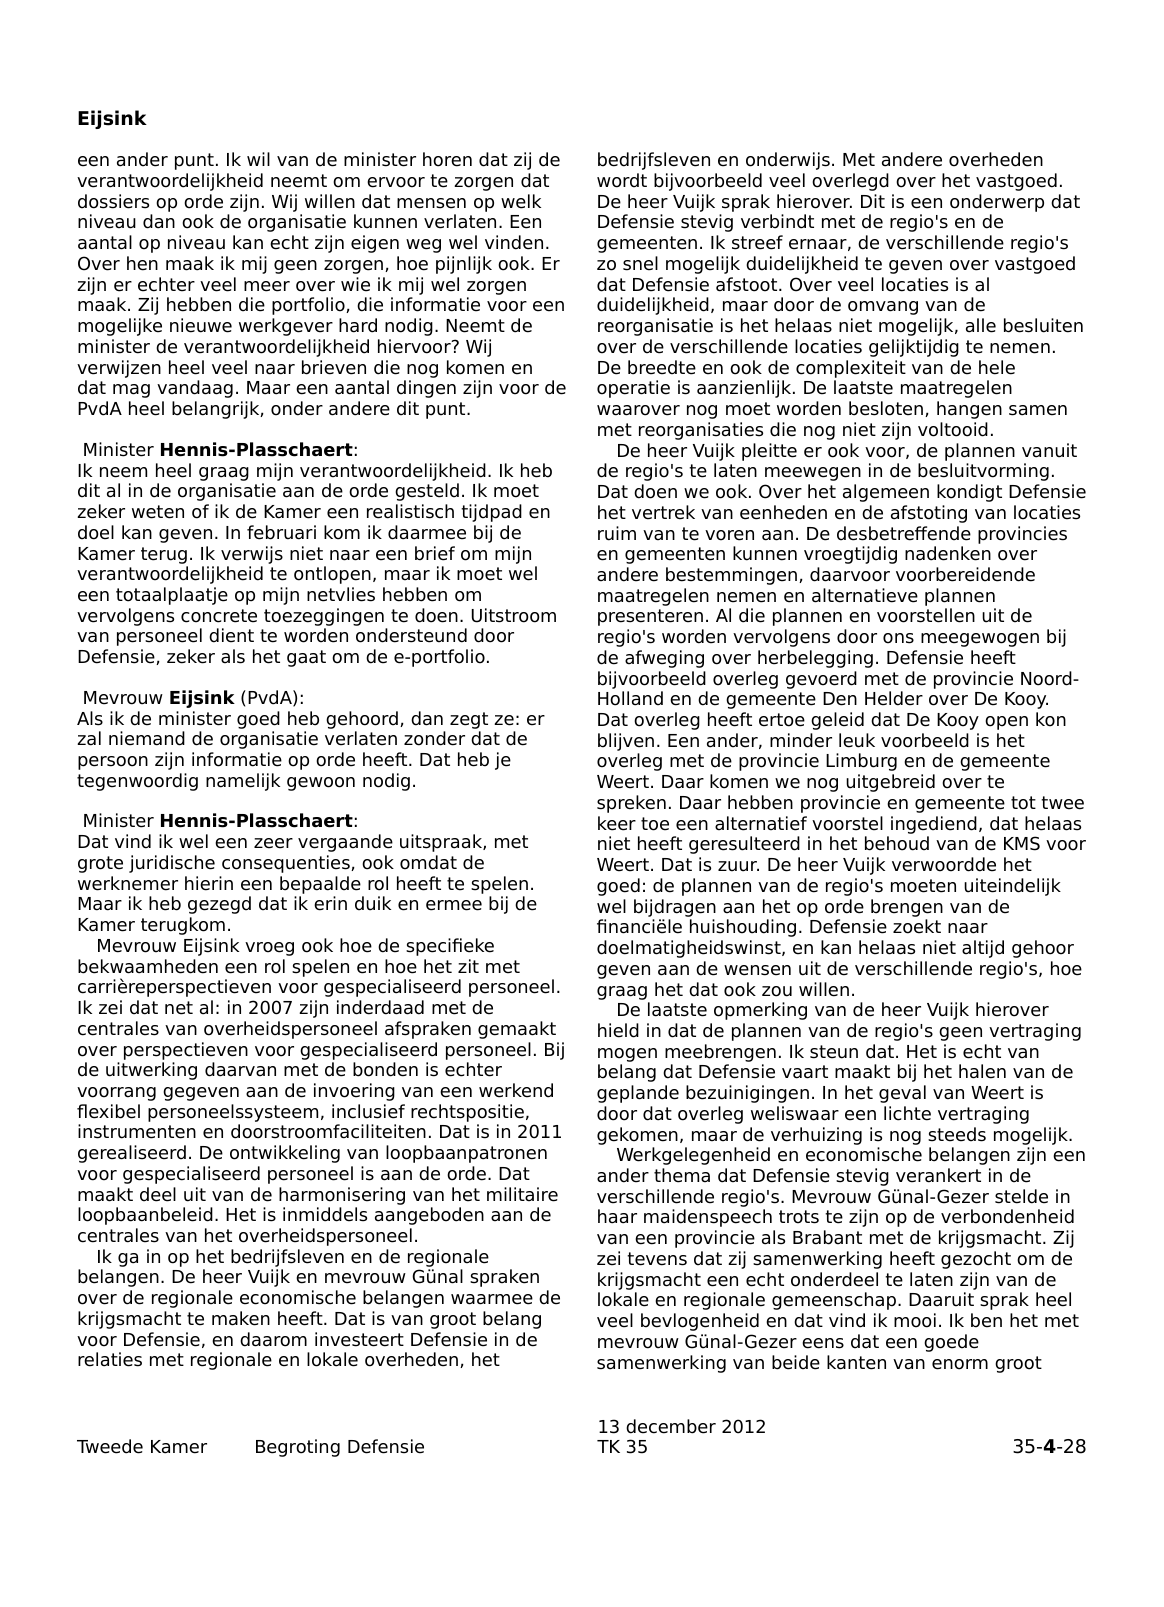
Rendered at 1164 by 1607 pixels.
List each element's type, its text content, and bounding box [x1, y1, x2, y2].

text De laatste opmerking van de heer Vuijk hierover hield in dat de plannen van de regio's geen vertraging mogen meebrengen. Ik steun dat. Het is echt van belang dat Defensie vaart maakt bij het halen van de geplande bezuinigingen. In het geval van Weert is door dat overleg weliswaar een lichte vertraging gekomen, maar de verhuizing is nog steeds mogelijk. [596, 1000, 1087, 1145]
text Als ik de minister goed heb gehoord, dan zegt ze: er zal niemand de organisatie verlaten zonder dat de persoon zijn informatie op orde heeft. Dat heb je tegenwoordig namelijk gewoon nodig. [77, 708, 567, 791]
text Mevrouw Eijsink vroeg ook hoe de specifieke bekwaamheden een rol spelen en hoe het zit met carrièreperspectieven voor gespecialiseerd personeel. Ik zei dat net al: in 2007 zijn inderdaad met de centrales van overheidspersoneel afspraken gemaakt over perspectieven voor gespecialiseerd personeel. Bij de uitwerking daarvan met de bonden is echter voorrang gegeven aan de invoering van een werkend flexibel personeelssysteem, inclusief rechtspositie, instrumenten en doorstroomfaciliteiten. Dat is in 2011 gerealiseerd. De ontwikkeling van loopbaanpatronen voor gespecialiseerd personeel is aan de orde. Dat maakt deel uit van de harmonisering van het militaire loopbaanbeleid. Het is inmiddels aangeboden aan de centrales van het overheidspersoneel. [77, 936, 567, 1247]
text Dat vind ik wel een zeer vergaande uitspraak, met grote juridische consequenties, ook omdat de werknemer hierin een bepaalde rol heeft te spelen. Maar ik heb gezegd dat ik erin duik en ermee bij de Kamer terugkom. [77, 832, 567, 936]
text een ander punt. Ik wil van de minister horen dat zij de verantwoordelijkheid neemt om ervoor te zorgen dat dossiers op orde zijn. Wij willen dat mensen op welk niveau dan ook de organisatie kunnen verlaten. Een aantal op niveau kan echt zijn eigen weg wel vinden. Over hen maak ik mij geen zorgen, hoe pijnlijk ook. Er zijn er echter veel meer over wie ik mij wel zorgen maak. Zij hebben die portfolio, die informatie voor een mogelijke nieuwe werkgever hard nodig. Neemt de minister de verantwoordelijkheid hiervoor? Wij verwijzen heel veel naar brieven die nog komen en dat mag vandaag. Maar een aantal dingen zijn voor de PvdA heel belangrijk, onder andere dit punt. [77, 150, 567, 420]
text Minister Hennis-Plasschaert: [77, 440, 567, 460]
text Ik ga in op het bedrijfsleven en de regionale belangen. De heer Vuijk en mevrouw Günal spraken over de regionale economische belangen waarmee de krijgsmacht te maken heeft. Dat is van groot belang voor Defensie, en daarom investeert Defensie in de relaties met regionale en lokale overheden, het [77, 1247, 567, 1371]
text Werkgelegenheid en economische belangen zijn een ander thema dat Defensie stevig verankert in de verschillende regio's. Mevrouw Günal-Gezer stelde in haar maidenspeech trots te zijn op de verbondenheid van een provincie als Brabant met de krijgsmacht. Zij zei tevens dat zij samenwerking heeft gezocht om de krijgsmacht een echt onderdeel te laten zijn van de lokale en regionale gemeenschap. Daaruit sprak heel veel bevlogenheid en dat vind ik mooi. Ik ben het met mevrouw Günal-Gezer eens dat een goede samenwerking van beide kanten van enorm groot [596, 1145, 1087, 1373]
text Ik neem heel graag mijn verantwoordelijkheid. Ik heb dit al in de organisatie aan de orde gesteld. Ik moet zeker weten of ik de Kamer een realistisch tijdpad en doel kan geven. In februari kom ik daarmee bij de Kamer terug. Ik verwijs niet naar een brief om mijn verantwoordelijkheid te ontlopen, maar ik moet wel een totaalplaatje op mijn netvlies hebben om vervolgens concrete toezeggingen te doen. Uitstroom van personeel dient te worden ondersteund door Defensie, zeker als het gaat om de e-portfolio. [77, 460, 567, 668]
text De heer Vuijk pleitte er ook voor, de plannen vanuit de regio's te laten meewegen in de besluitvorming. Dat doen we ook. Over het algemeen kondigt Defensie het vertrek van eenheden en de afstoting van locaties ruim van te voren aan. De desbetreffende provincies en gemeenten kunnen vroegtijdig nadenken over andere bestemmingen, daarvoor voorbereidende maatregelen nemen en alternatieve plannen presenteren. Al die plannen en voorstellen uit de regio's worden vervolgens door ons meegewogen bij de afweging over herbelegging. Defensie heeft bijvoorbeeld overleg gevoerd met de provincie Noord-Holland en de gemeente Den Helder over De Kooy. Dat overleg heeft ertoe geleid dat De Kooy open kon blijven. Een ander, minder leuk voorbeeld is het overleg met de provincie Limburg en de gemeente Weert. Daar komen we nog uitgebreid over te spreken. Daar hebben provincie en gemeente tot twee keer toe een alternatief voorstel ingediend, dat helaas niet heeft geresulteerd in het behoud van de KMS voor Weert. Dat is zuur. De heer Vuijk verwoordde het goed: de plannen van de regio's moeten uiteindelijk wel bijdragen aan het op orde brengen van de financiële huishouding. Defensie zoekt naar doelmatigheidswinst, en kan helaas niet altijd gehoor geven aan de wensen uit de verschillende regio's, hoe graag het dat ook zou willen. [596, 440, 1087, 1000]
text bedrijfsleven en onderwijs. Met andere overheden wordt bijvoorbeeld veel overlegd over het vastgoed. De heer Vuijk sprak hierover. Dit is een onderwerp dat Defensie stevig verbindt met de regio's en de gemeenten. Ik streef ernaar, de verschillende regio's zo snel mogelijk duidelijkheid te geven over vastgoed dat Defensie afstoot. Over veel locaties is al duidelijkheid, maar door de omvang van de reorganisatie is het helaas niet mogelijk, alle besluiten over de verschillende locaties gelijktijdig te nemen. De breedte en ook de complexiteit van de hele operatie is aanzienlijk. De laatste maatregelen waarover nog moet worden besloten, hangen samen met reorganisaties die nog niet zijn voltooid. [596, 150, 1087, 440]
text Minister Hennis-Plasschaert: [77, 811, 567, 832]
text Mevrouw Eijsink (PvdA): [77, 688, 567, 708]
